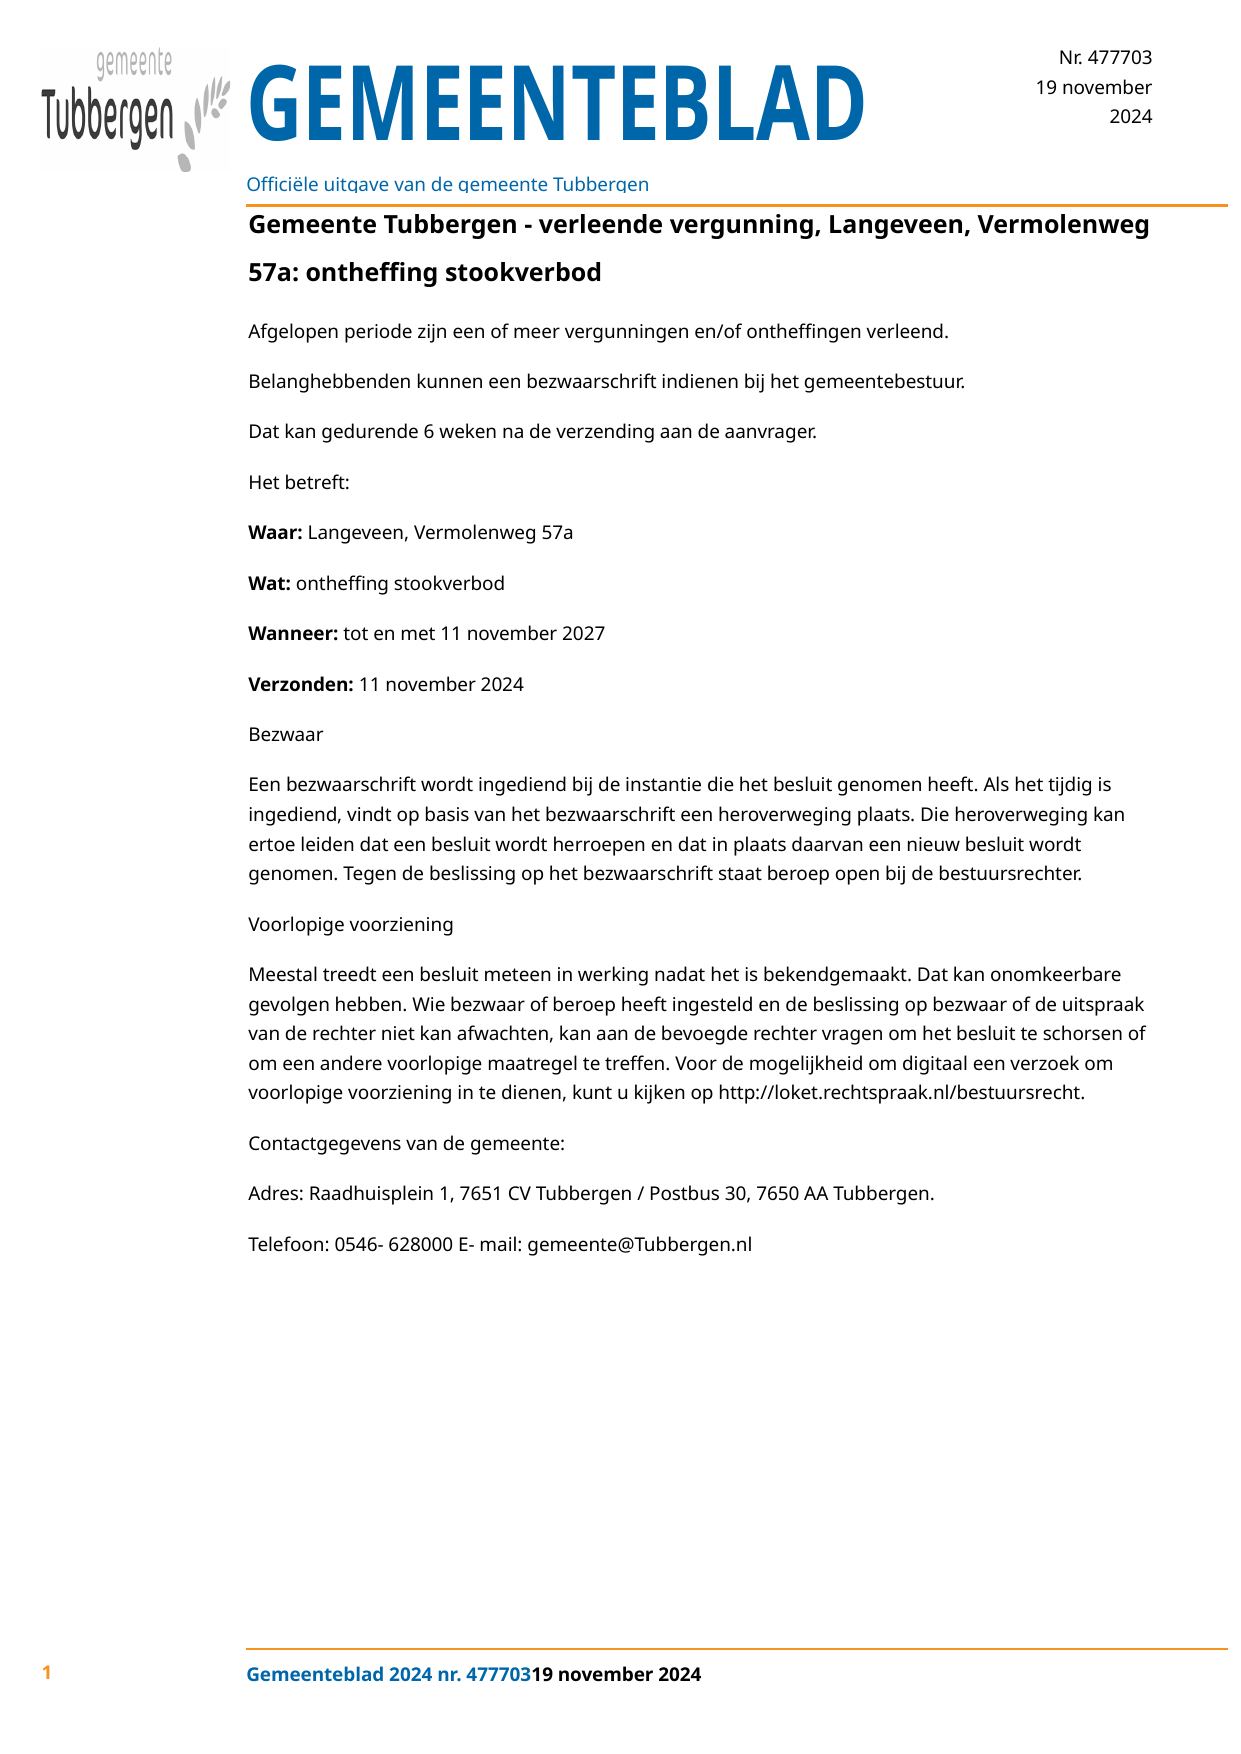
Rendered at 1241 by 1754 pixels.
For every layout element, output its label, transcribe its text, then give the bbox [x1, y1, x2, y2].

text Waar: Langeveen, Vermolenweg 57a [248, 519, 1152, 545]
text Dat kan gedurende 6 weken na de verzending aan de aanvrager. [248, 419, 1152, 444]
text Bezwaar [248, 721, 1152, 747]
text Meestal treedt een besluit meteen in werking nadat het is bekendgemaakt. Dat kan onomkeerbare gevolgen hebben. Wie bezwaar of beroep heeft ingesteld en de beslissing op bezwaar of de uitspraak van de rechter niet kan afwachten, kan aan de bevoegde rechter vragen om het besluit te schorsen of om een andere voorlopige maatregel te treffen. Voor de mogelijkheid om digitaal een verzoek om voorlopige voorziening in te dienen, kunt u kijken op http://loket.rechtspraak.nl/bestuursrecht. [248, 961, 1152, 1105]
text Gemeente Tubbergen - verleende vergunning, Langeveen, Vermolenweg 57a: ontheffing stookverbod [248, 207, 1152, 288]
text Afgelopen periode zijn een of meer vergunningen en/of ontheffingen verleend. [248, 318, 1152, 344]
text Telefoon: 0546- 628000 E- mail: gemeente@Tubbergen.nl [248, 1231, 1152, 1257]
text Wanneer: tot en met 11 november 2027 [248, 620, 1152, 646]
text Contactgegevens van de gemeente: [248, 1130, 1152, 1156]
text Belanghebbenden kunnen een bezwaarschrift indienen bij het gemeentebestuur. [248, 368, 1152, 394]
text Wat: ontheffing stookverbod [248, 570, 1152, 596]
text Verzonden: 11 november 2024 [248, 671, 1152, 697]
text Adres: Raadhuisplein 1, 7651 CV Tubbergen / Postbus 30, 7650 AA Tubbergen. [248, 1180, 1152, 1206]
text Voorlopige voorziening [248, 911, 1152, 937]
text Een bezwaarschrift wordt ingediend bij de instantie die het besluit genomen heeft. Als het tijdig is ingediend, vindt op basis van het bezwaarschrift een heroverweging plaats. Die heroverweging kan ertoe leiden dat een besluit wordt herroepen en dat in plaats daarvan een nieuw besluit wordt genomen. Tegen de beslissing op het bezwaarschrift staat beroep open bij de bestuursrechter. [248, 772, 1152, 886]
picture [41, 47, 231, 172]
text Het betreft: [248, 469, 1152, 495]
